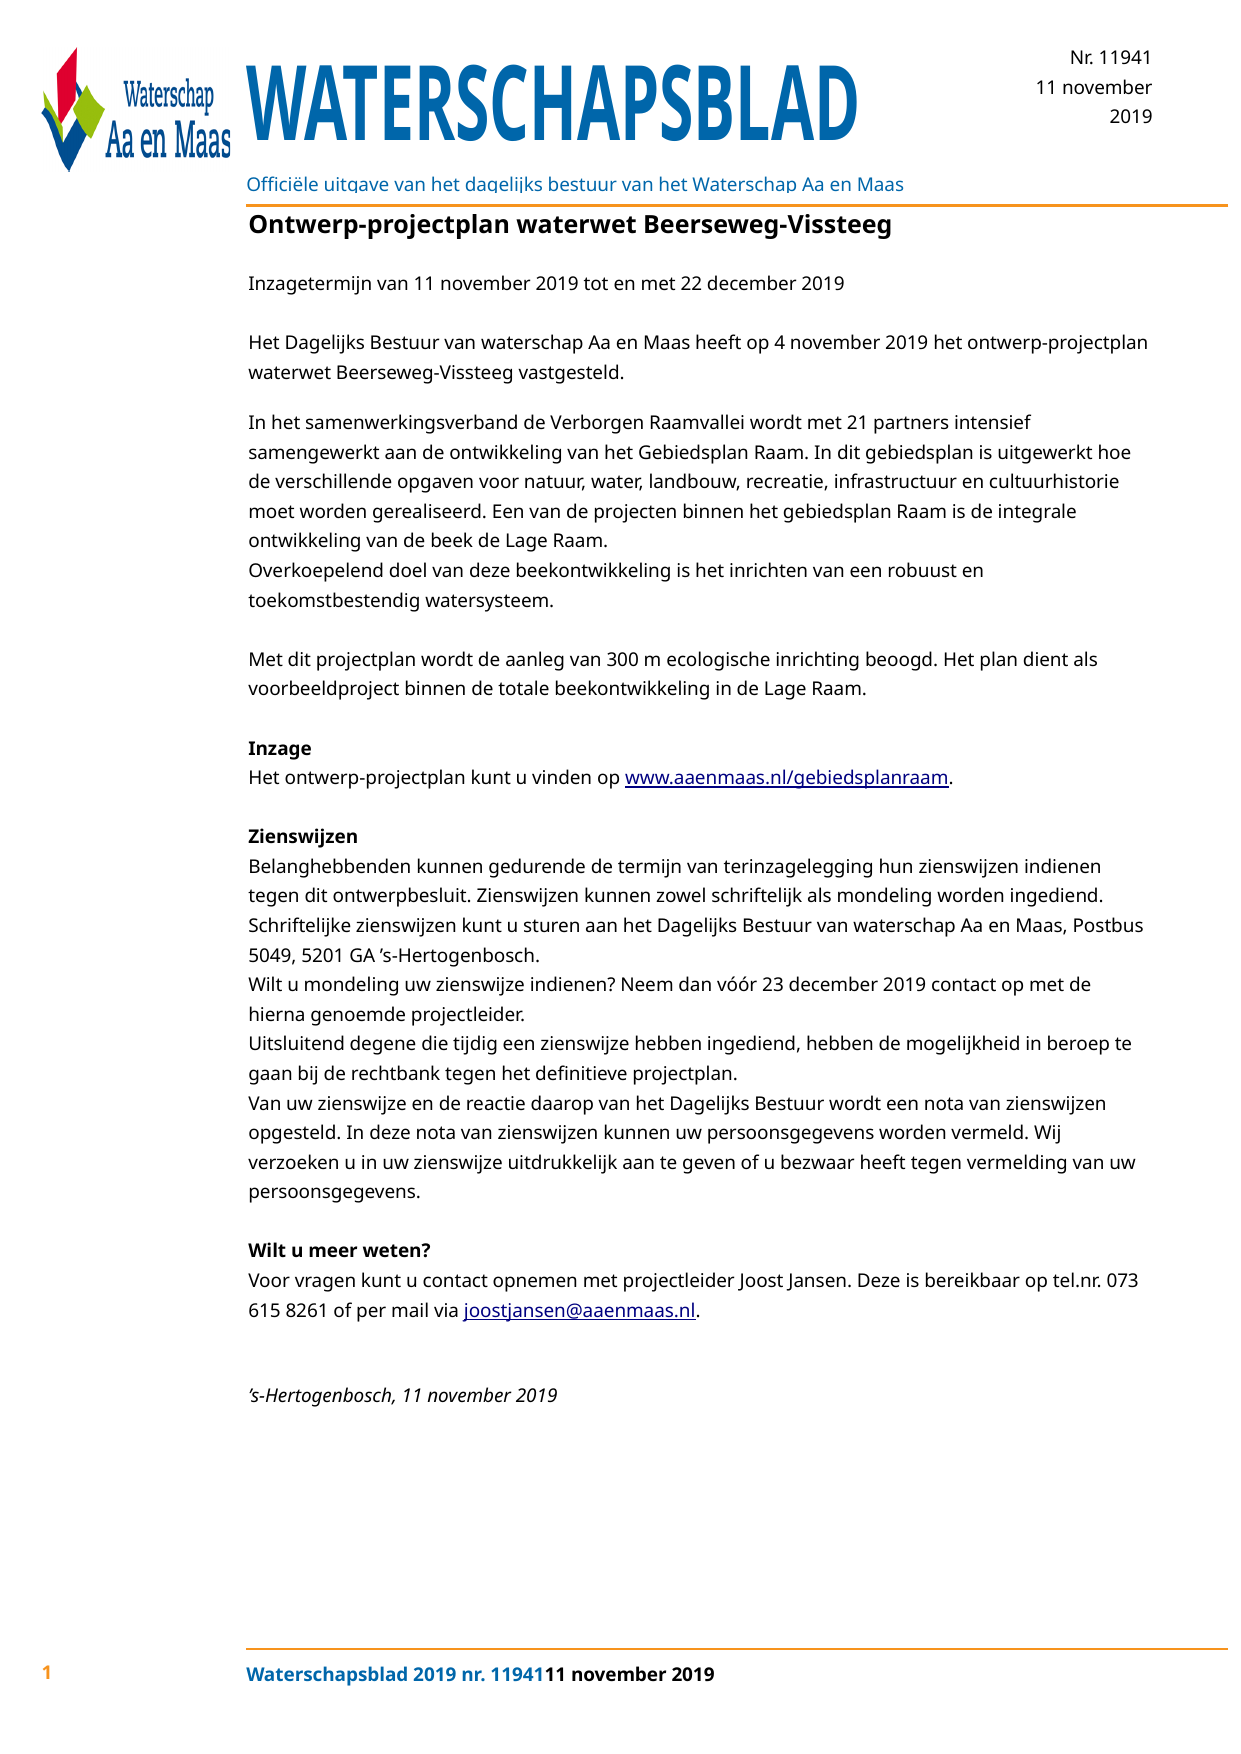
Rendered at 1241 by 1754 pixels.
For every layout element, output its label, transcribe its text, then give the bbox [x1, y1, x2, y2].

text Uitsluitend degene die tijdig een zienswijze hebben ingediend, hebben de mogelijkheid in beroep te gaan bij de rechtbank tegen het definitieve projectplan. [248, 1031, 1152, 1086]
text Ontwerp-projectplan waterwet Beerseweg-Vissteeg [248, 207, 1152, 241]
text ’s-Hertogenbosch, 11 november 2019 [248, 1382, 1152, 1407]
picture [41, 47, 231, 172]
text Schriftelijke zienswijzen kunt u sturen aan het Dagelijks Bestuur van waterschap Aa en Maas, Postbus 5049, 5201 GA ’s-Hertogenbosch. [248, 912, 1152, 968]
text Zienswijzen [248, 823, 1152, 849]
text Wilt u mondeling uw zienswijze indienen? Neem dan vóór 23 december 2019 contact op met de hierna genoemde projectleider. [248, 971, 1152, 1027]
text Wilt u meer weten? [248, 1238, 1152, 1263]
text Van uw zienswijze en de reactie daarop van het Dagelijks Bestuur wordt een nota van zienswijzen opgesteld. In deze nota van zienswijzen kunnen uw persoonsgegevens worden vermeld. Wij verzoeken u in uw zienswijze uitdrukkelijk aan te geven of u bezwaar heeft tegen vermelding van uw persoonsgegevens. [248, 1090, 1152, 1204]
text Inzage [248, 735, 1152, 761]
text Voor vragen kunt u contact opnemen met projectleider Joost Jansen. Deze is bereikbaar op tel.nr. 073 615 8261 of per mail via joostjansen@aaenmaas.nl. [248, 1267, 1152, 1323]
text Belanghebbenden kunnen gedurende de termijn van terinzagelegging hun zienswijzen indienen tegen dit ontwerpbesluit. Zienswijzen kunnen zowel schriftelijk als mondeling worden ingediend. [248, 853, 1152, 908]
text Inzagetermijn van 11 november 2019 tot en met 22 december 2019 [248, 270, 1152, 296]
text Overkoepelend doel van deze beekontwikkeling is het inrichten van een robuust en toekomstbestendig watersysteem. [248, 557, 1152, 613]
text Het ontwerp-projectplan kunt u vinden op www.aaenmaas.nl/gebiedsplanraam. [248, 764, 1152, 790]
text In het samenwerkingsverband de Verborgen Raamvallei wordt met 21 partners intensief samengewerkt aan de ontwikkeling van het Gebiedsplan Raam. In dit gebiedsplan is uitgewerkt hoe de verschillende opgaven voor natuur, water, landbouw, recreatie, infrastructuur en cultuurhistorie moet worden gerealiseerd. Een van de projecten binnen het gebiedsplan Raam is de integrale ontwikkeling van de beek de Lage Raam. [248, 409, 1152, 553]
text Het Dagelijks Bestuur van waterschap Aa en Maas heeft op 4 november 2019 het ontwerp-projectplan waterwet Beerseweg-Vissteeg vastgesteld. [248, 329, 1152, 385]
text Met dit projectplan wordt de aanleg van 300 m ecologische inrichting beoogd. Het plan dient als voorbeeldproject binnen de totale beekontwikkeling in de Lage Raam. [248, 646, 1152, 701]
